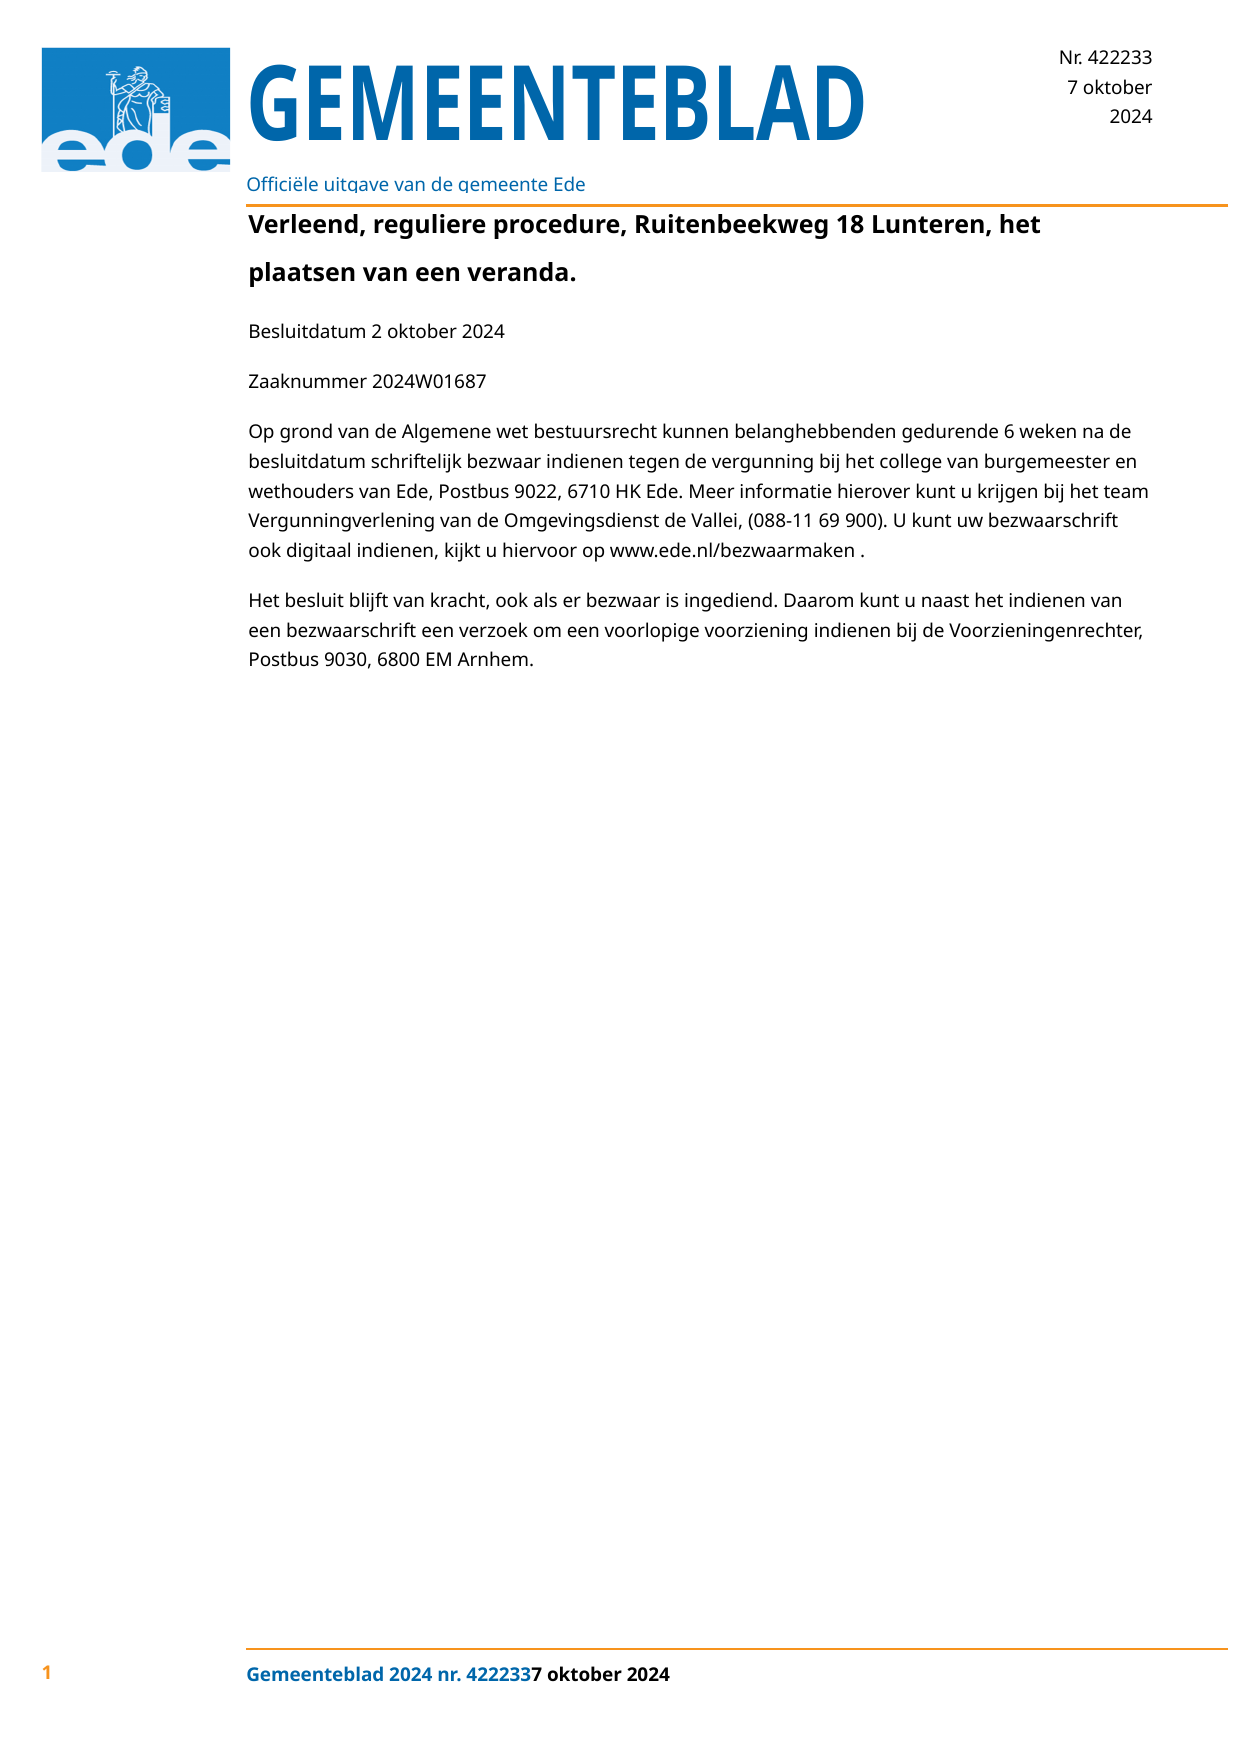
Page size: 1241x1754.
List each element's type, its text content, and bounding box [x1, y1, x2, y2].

text Zaaknummer 2024W01687 [248, 368, 1152, 394]
text Het besluit blijft van kracht, ook als er bezwaar is ingediend. Daarom kunt u naast het indienen van een bezwaarschrift een verzoek om een voorlopige voorziening indienen bij de Voorzieningenrechter, Postbus 9030, 6800 EM Arnhem. [248, 587, 1152, 672]
text Verleend, reguliere procedure, Ruitenbeekweg 18 Lunteren, het plaatsen van een veranda. [248, 207, 1152, 288]
text Op grond van de Algemene wet bestuursrecht kunnen belanghebbenden gedurende 6 weken na de besluitdatum schriftelijk bezwaar indienen tegen de vergunning bij het college van burgemeester en wethouders van Ede, Postbus 9022, 6710 HK Ede. Meer informatie hierover kunt u krijgen bij het team Vergunningverlening van de Omgevingsdienst de Vallei, (088-11 69 900). U kunt uw bezwaarschrift ook digitaal indienen, kijkt u hiervoor op www.ede.nl/bezwaarmaken . [248, 419, 1152, 563]
picture [41, 47, 231, 172]
text Besluitdatum 2 oktober 2024 [248, 318, 1152, 344]
